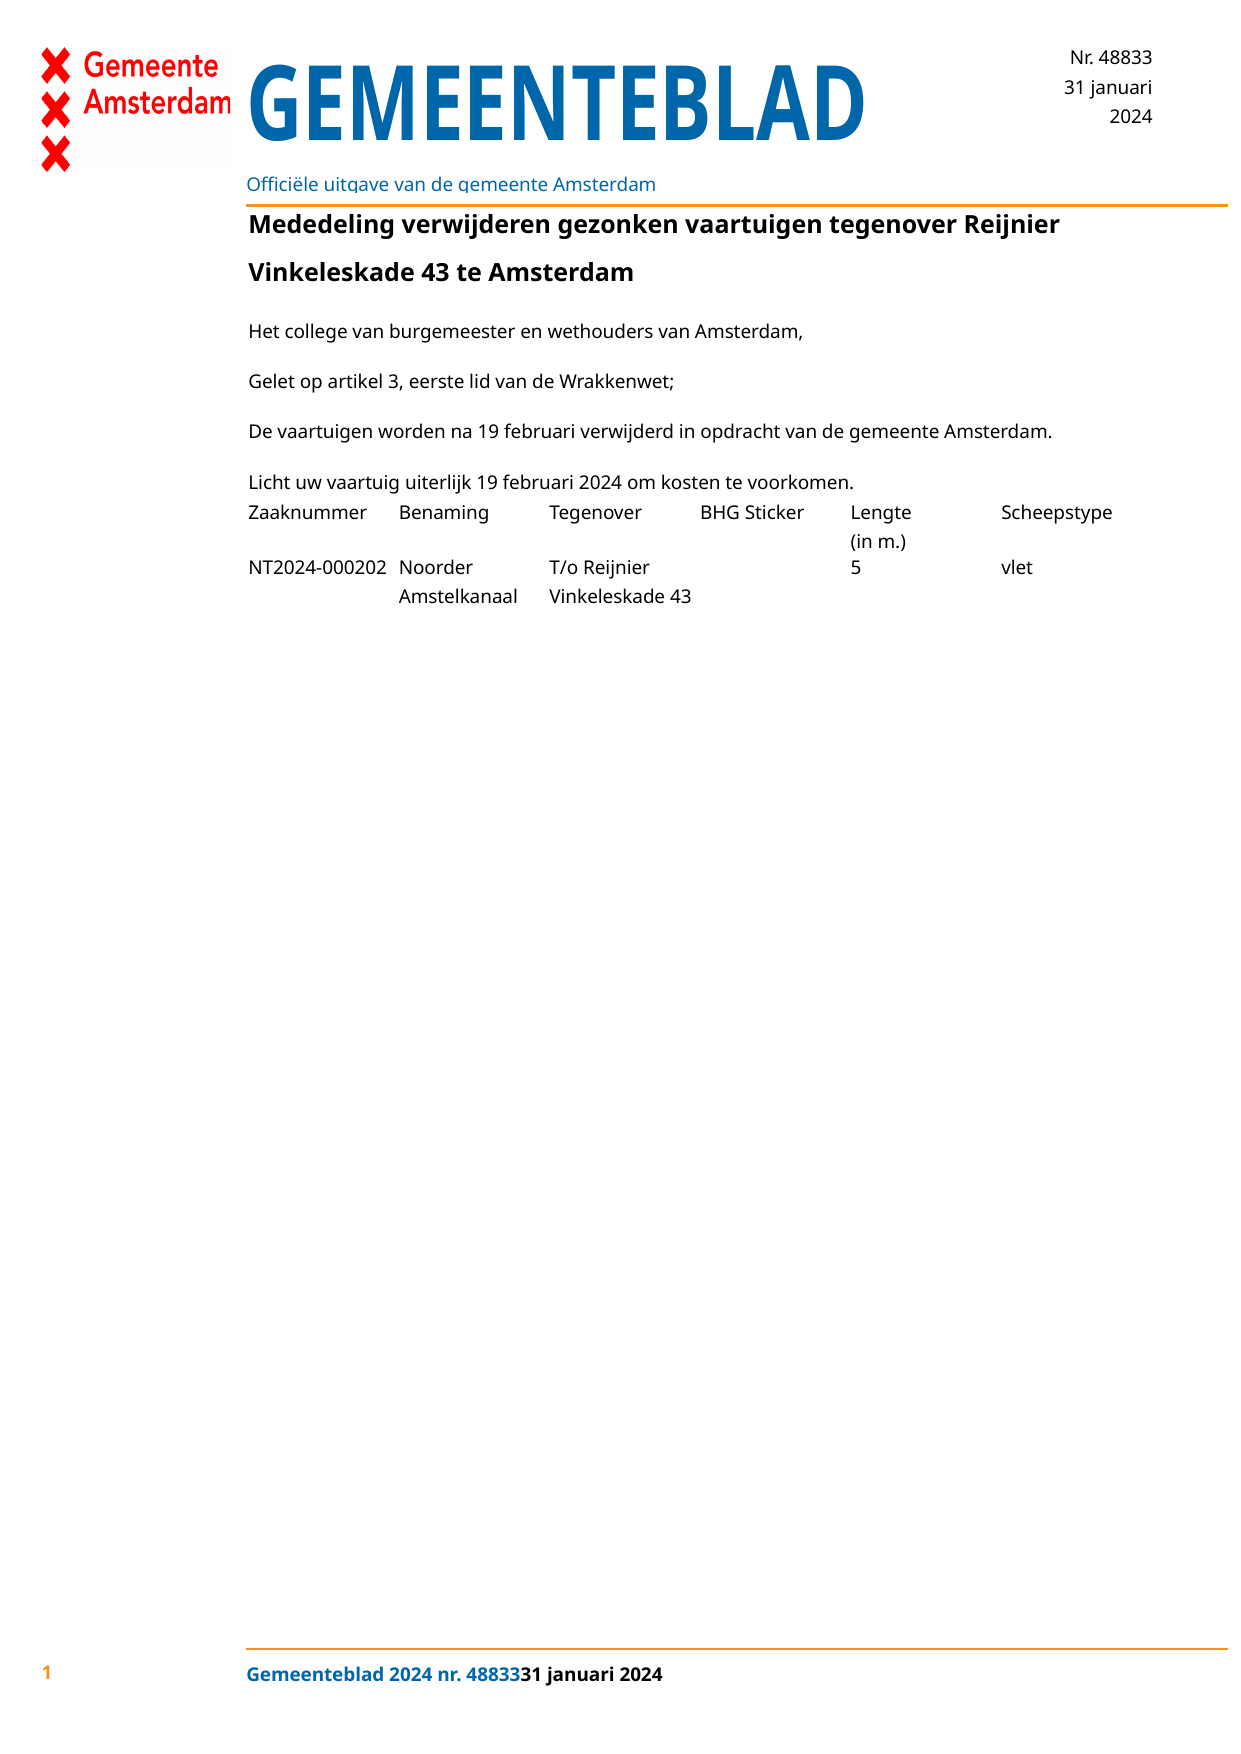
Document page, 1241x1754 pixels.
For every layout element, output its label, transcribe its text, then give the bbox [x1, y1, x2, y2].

text Gelet op artikel 3, eerste lid van de Wrakkenwet; [248, 368, 1152, 394]
table_header Zaaknummer [248, 499, 398, 554]
text Mededeling verwijderen gezonken vaartuigen tegenover Reijnier Vinkeleskade 43 te Amsterdam [248, 207, 1152, 288]
table_header Lengte (in m.) [850, 499, 1001, 554]
text De vaartuigen worden na 19 februari verwijderd in opdracht van de gemeente Amsterdam. [248, 419, 1152, 444]
table_header BHG Sticker [700, 499, 850, 554]
table_header Benaming [399, 499, 549, 554]
picture [41, 47, 231, 172]
text Het college van burgemeester en wethouders van Amsterdam, [248, 318, 1152, 344]
table_cell Noorder Amstelkanaal [399, 554, 549, 609]
table_header Scheepstype [1001, 499, 1152, 554]
table_cell [700, 554, 850, 609]
text Licht uw vaartuig uiterlijk 19 februari 2024 om kosten te voorkomen. [248, 469, 1152, 495]
table_cell 5 [850, 554, 1001, 609]
table_cell vlet [1001, 554, 1152, 609]
table_cell T/o Reijnier Vinkeleskade 43 [549, 554, 700, 609]
table_header Tegenover [549, 499, 700, 554]
table_cell NT2024-000202 [248, 554, 398, 609]
